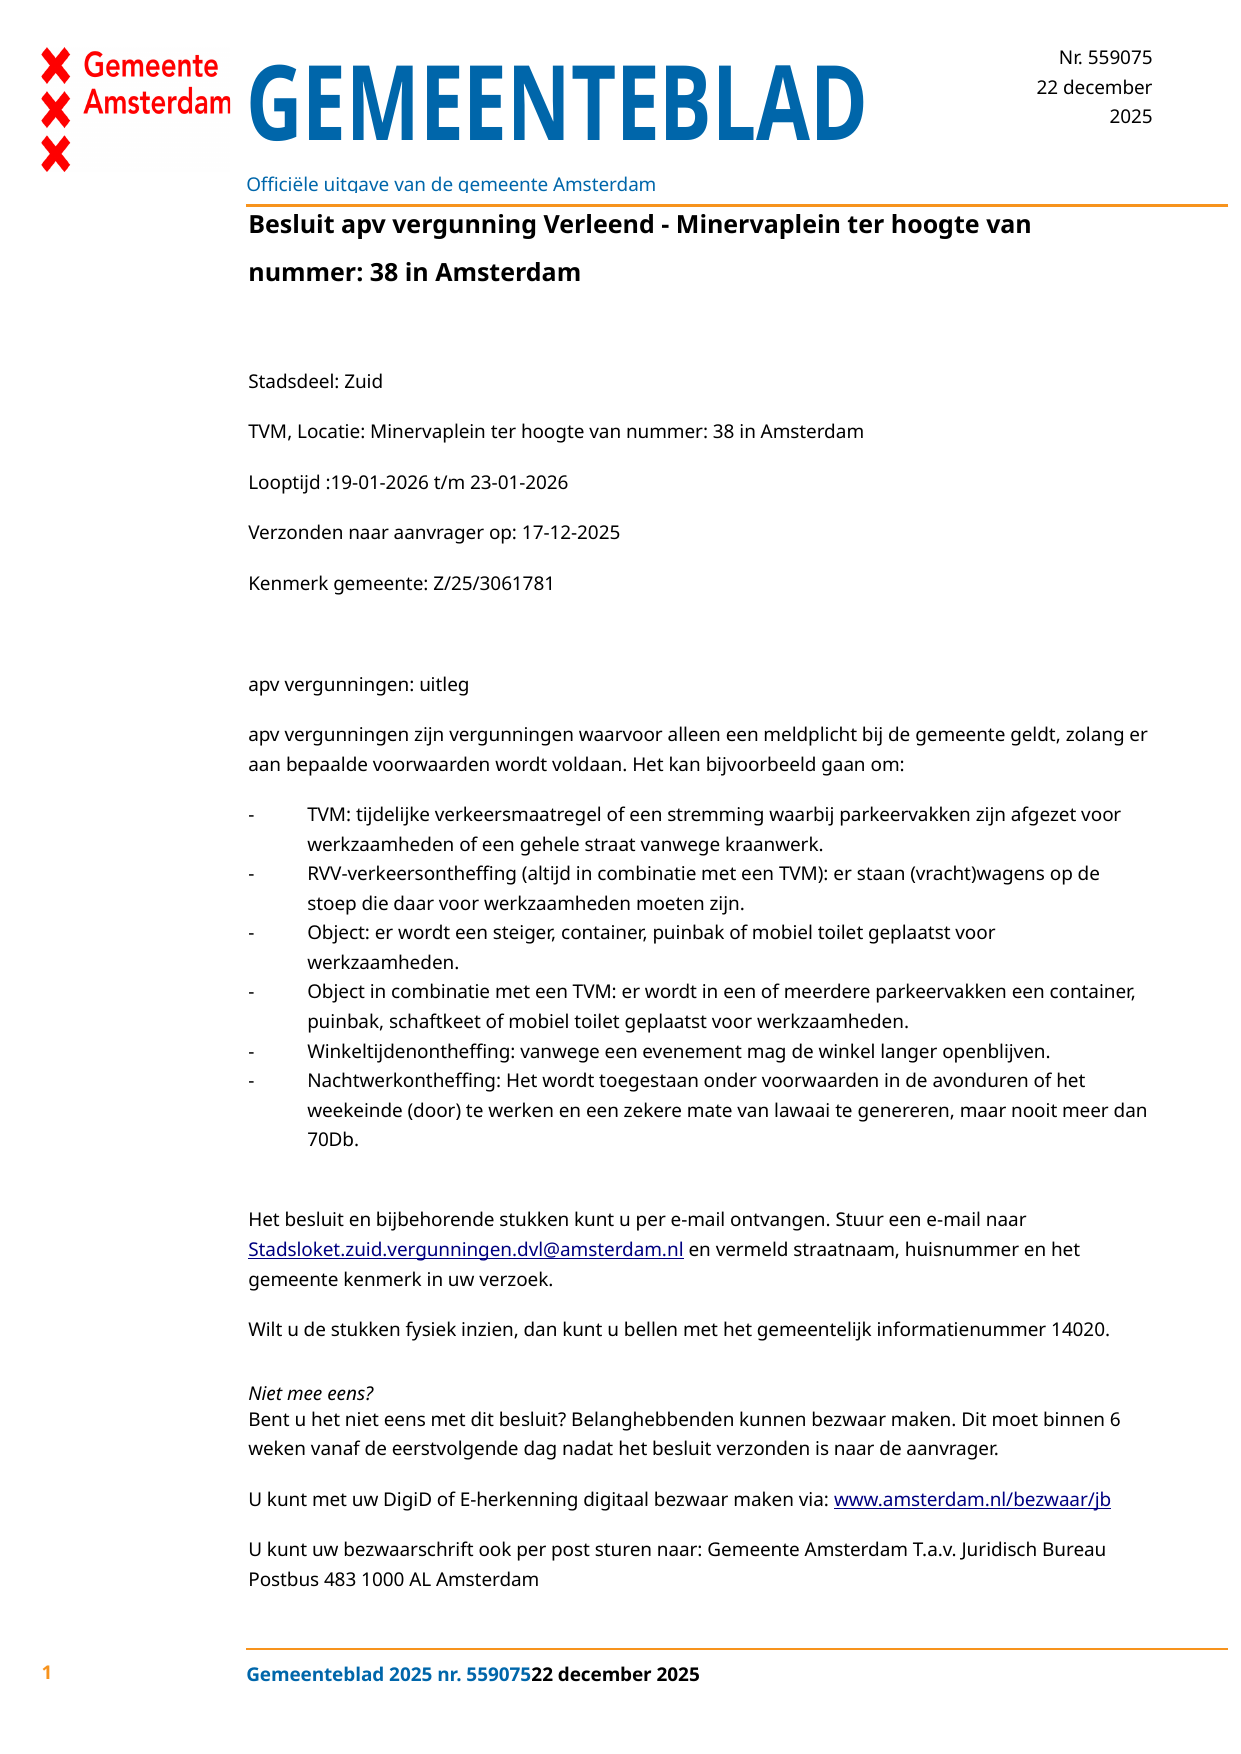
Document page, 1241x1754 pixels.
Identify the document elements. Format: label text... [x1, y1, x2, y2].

text Looptijd :19-01-2026 t/m 23-01-2026 [248, 469, 1152, 495]
list Winkeltijdenontheffing: vanwege een evenement mag de winkel langer openblijven. [248, 1038, 1152, 1064]
list Object in combinatie met een TVM: er wordt in een of meerdere parkeervakken een container, puinbak, schaftkeet of mobiel toilet geplaatst voor werkzaamheden. [248, 979, 1152, 1034]
text Het besluit en bijbehorende stukken kunt u per e-mail ontvangen. Stuur een e-mail naar Stadsloket.zuid.vergunningen.dvl@amsterdam.nl en vermeld straatnaam, huisnummer en het gemeente kenmerk in uw verzoek. [248, 1207, 1152, 1292]
text Stadsdeel: Zuid [248, 368, 1152, 394]
list Object: er wordt een steiger, container, puinbak of mobiel toilet geplaatst voor werkzaamheden. [248, 919, 1152, 975]
list RVV-verkeersontheffing (altijd in combinatie met een TVM): er staan (vracht)wagens op de stoep die daar voor werkzaamheden moeten zijn. [248, 860, 1152, 916]
text TVM, Locatie: Minervaplein ter hoogte van nummer: 38 in Amsterdam [248, 419, 1152, 444]
text U kunt met uw DigiD of E-herkenning digitaal bezwaar maken via: www.amsterdam.nl/bezwaar/jb [248, 1486, 1152, 1512]
text Besluit apv vergunning Verleend - Minervaplein ter hoogte van nummer: 38 in Amsterdam [248, 207, 1152, 288]
text Bent u het niet eens met dit besluit? Belanghebbenden kunnen bezwaar maken. Dit moet binnen 6 weken vanaf de eerstvolgende dag nadat het besluit verzonden is naar de aanvrager. [248, 1406, 1152, 1461]
list Nachtwerkontheffing: Het wordt toegestaan onder voorwaarden in de avonduren of het weekeinde (door) te werken en een zekere mate van lawaai te genereren, maar nooit meer dan 70Db. [248, 1067, 1152, 1152]
text Wilt u de stukken fysiek inzien, dan kunt u bellen met het gemeentelijk informatienummer 14020. [248, 1316, 1152, 1342]
text Verzonden naar aanvrager op: 17-12-2025 [248, 519, 1152, 545]
text Niet mee eens? [248, 1380, 1152, 1406]
picture [41, 47, 231, 172]
text apv vergunningen zijn vergunningen waarvoor alleen een meldplicht bij de gemeente geldt, zolang er aan bepaalde voorwaarden wordt voldaan. Het kan bijvoorbeeld gaan om: [248, 721, 1152, 777]
text Kenmerk gemeente: Z/25/3061781 [248, 570, 1152, 596]
list TVM: tijdelijke verkeersmaatregel of een stremming waarbij parkeervakken zijn afgezet voor werkzaamheden of een gehele straat vanwege kraanwerk. [248, 801, 1152, 857]
text apv vergunningen: uitleg [248, 671, 1152, 697]
text U kunt uw bezwaarschrift ook per post sturen naar: Gemeente Amsterdam T.a.v. Juridisch Bureau Postbus 483 1000 AL Amsterdam [248, 1536, 1152, 1592]
